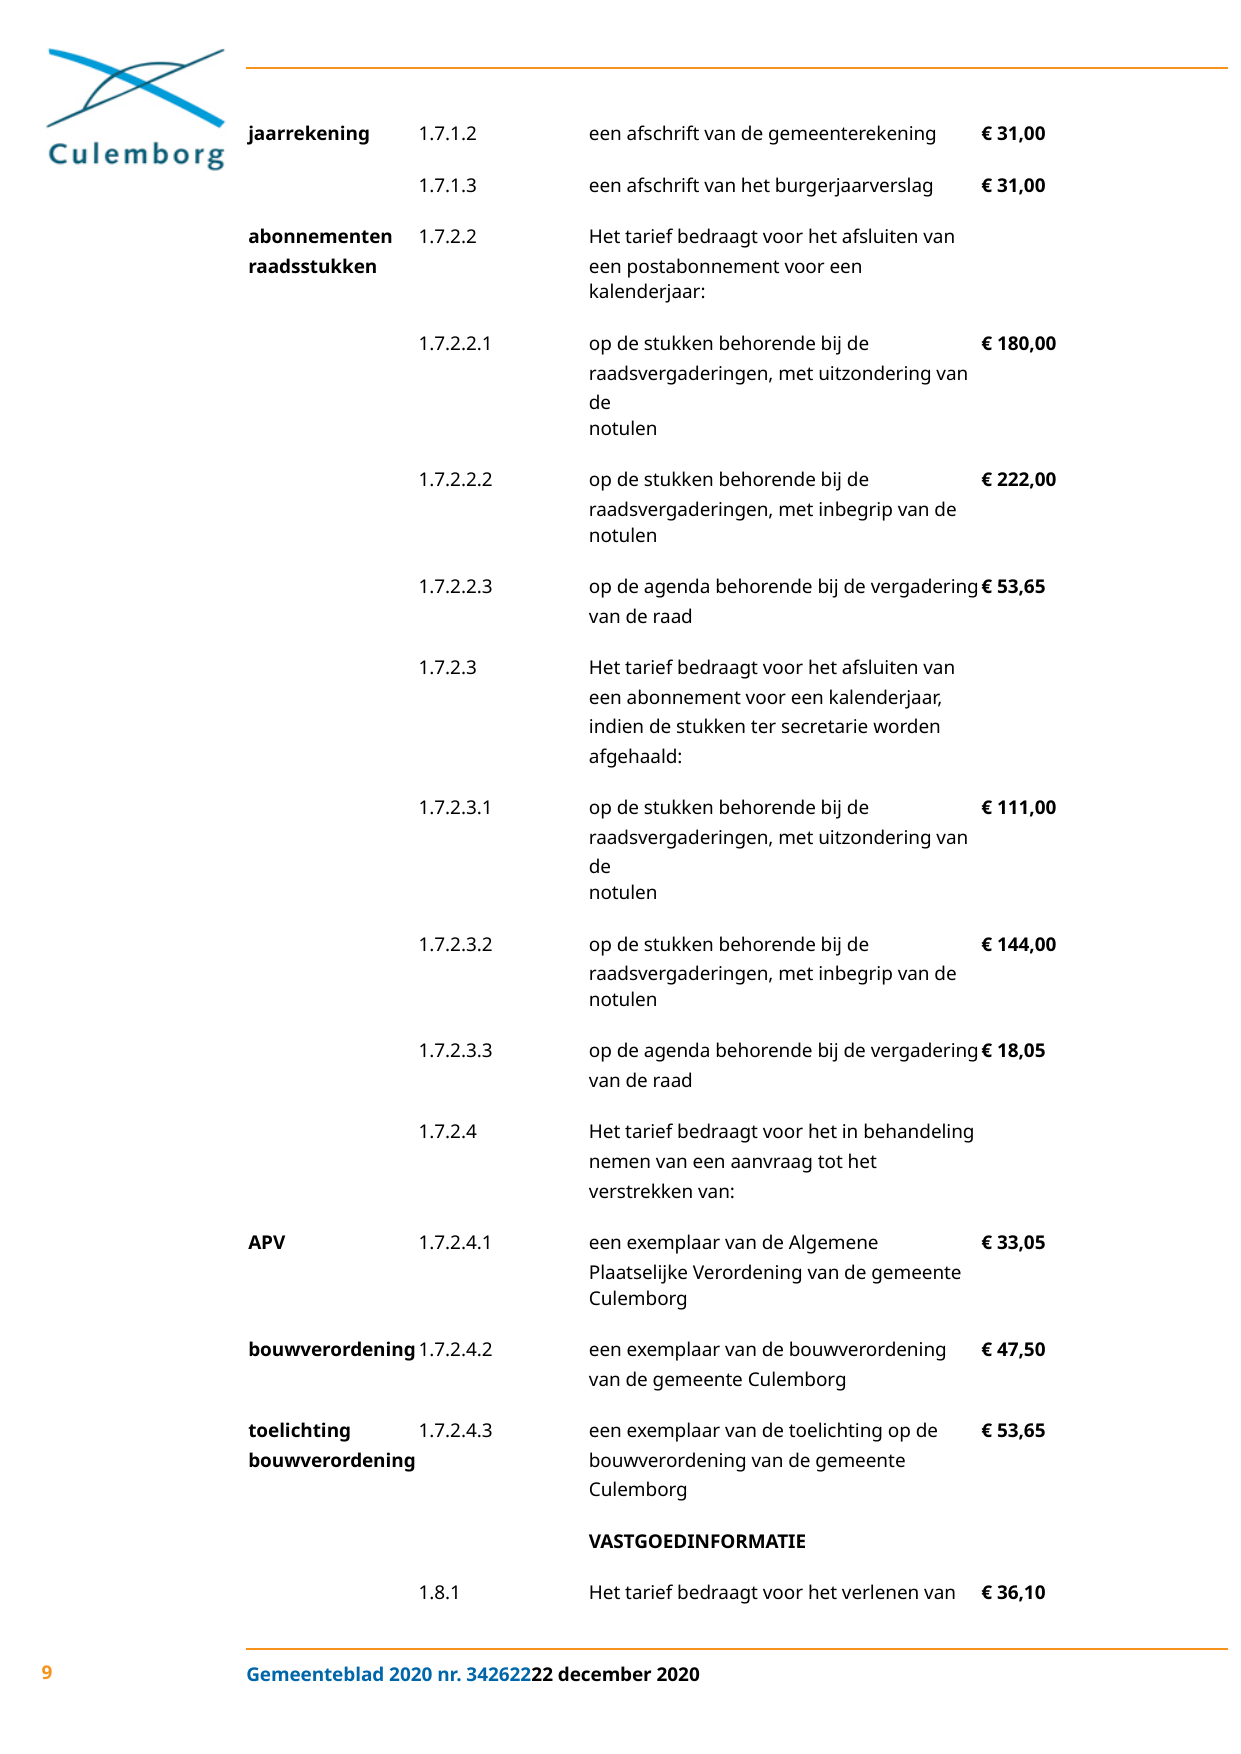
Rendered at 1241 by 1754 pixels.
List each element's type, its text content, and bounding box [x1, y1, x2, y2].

table_cell [418, 522, 589, 548]
table_cell € 111,00 [981, 795, 1152, 879]
table_cell [981, 1554, 1152, 1579]
table_cell 1.7.2.4.2 [418, 1336, 589, 1391]
table_cell € 144,00 [981, 931, 1152, 986]
table_cell [248, 198, 418, 223]
table_cell 1.7.2.3 [418, 654, 589, 769]
table_cell € 36,10 [981, 1579, 1152, 1605]
table_cell een exemplaar van de toelichting op de bouwverordening van de gemeente Culemborg [589, 1417, 981, 1502]
table_cell [418, 1285, 589, 1310]
table_cell [589, 769, 981, 794]
table_cell [589, 1012, 981, 1038]
table_cell 1.7.2.2.2 [418, 467, 589, 522]
table_cell [248, 654, 418, 769]
table_cell [418, 415, 589, 441]
table_cell [981, 905, 1152, 931]
table_cell kalenderjaar: [589, 279, 981, 304]
table_cell [589, 548, 981, 573]
table_cell [418, 1391, 589, 1417]
table_cell APV [248, 1229, 418, 1285]
table_cell [589, 1093, 981, 1119]
table_cell jaarrekening [248, 121, 418, 146]
table_cell [981, 1502, 1152, 1528]
table_cell Het tarief bedraagt voor het afsluiten van een postabonnement voor een [589, 224, 981, 279]
table_cell notulen [589, 415, 981, 441]
table_cell notulen [589, 986, 981, 1012]
table_cell [981, 654, 1152, 769]
table_cell [248, 795, 418, 879]
table_cell [248, 1119, 418, 1204]
table_cell [248, 146, 418, 172]
table_cell [981, 1093, 1152, 1119]
table_cell € 222,00 [981, 467, 1152, 522]
table_cell [248, 305, 418, 330]
table_cell [248, 1310, 418, 1336]
table_cell [418, 1204, 589, 1229]
table_cell € 47,50 [981, 1336, 1152, 1391]
table_cell [981, 1204, 1152, 1229]
table_cell 1.7.1.3 [418, 172, 589, 198]
table_cell Het tarief bedraagt voor het afsluiten van een abonnement voor een kalenderjaar, indien de stukken ter secretarie worden afgehaald: [589, 654, 981, 769]
table_cell 1.7.2.3.3 [418, 1038, 589, 1093]
table_cell [248, 1285, 418, 1310]
table_cell € 180,00 [981, 330, 1152, 415]
table_cell [981, 279, 1152, 304]
table_cell [418, 198, 589, 223]
table_cell op de stukken behorende bij de raadsvergaderingen, met inbegrip van de [589, 467, 981, 522]
table_cell [981, 305, 1152, 330]
table_cell toelichting bouwverordening [248, 1417, 418, 1502]
table_cell [589, 146, 981, 172]
table_cell [981, 522, 1152, 548]
table_cell € 33,05 [981, 1229, 1152, 1285]
table_cell [248, 95, 418, 121]
table_cell [248, 279, 418, 304]
table_cell [418, 769, 589, 794]
table_cell [248, 573, 418, 629]
table_cell 1.7.2.2 [418, 224, 589, 279]
table_cell [248, 1204, 418, 1229]
table_cell Culemborg [589, 1285, 981, 1310]
table_cell [981, 1391, 1152, 1417]
table_cell [981, 629, 1152, 654]
table_cell [248, 1528, 418, 1553]
table_cell [981, 880, 1152, 905]
table_cell [589, 305, 981, 330]
table_cell [418, 905, 589, 931]
table_cell [248, 467, 418, 522]
table_cell een exemplaar van de Algemene Plaatselijke Verordening van de gemeente [589, 1229, 981, 1285]
table_cell VASTGOEDINFORMATIE [589, 1528, 981, 1553]
table_cell [248, 172, 418, 198]
table_cell € 53,65 [981, 1417, 1152, 1502]
table_cell [981, 548, 1152, 573]
table_cell 1.7.2.4.3 [418, 1417, 589, 1502]
table_cell [248, 522, 418, 548]
table_cell [418, 441, 589, 467]
table_cell [981, 95, 1152, 121]
table_cell [418, 986, 589, 1012]
table_cell op de agenda behorende bij de vergadering van de raad [589, 1038, 981, 1093]
table_cell [248, 415, 418, 441]
table_cell een afschrift van het burgerjaarverslag [589, 172, 981, 198]
table_cell [589, 905, 981, 931]
table_cell [418, 629, 589, 654]
table_cell [418, 1310, 589, 1336]
table_cell [418, 1528, 589, 1553]
table_cell [589, 95, 981, 121]
table_cell [418, 279, 589, 304]
table_cell 1.8.1 [418, 1579, 589, 1605]
table_cell [248, 629, 418, 654]
table_cell [418, 1012, 589, 1038]
table_cell [248, 1391, 418, 1417]
table_cell [248, 986, 418, 1012]
table_cell een afschrift van de gemeenterekening [589, 121, 981, 146]
table_cell [248, 1093, 418, 1119]
table_cell [589, 1310, 981, 1336]
table_cell 1.7.1.2 [418, 121, 589, 146]
table_cell [248, 1038, 418, 1093]
table_cell € 31,00 [981, 121, 1152, 146]
table_cell [981, 769, 1152, 794]
table_cell Het tarief bedraagt voor het in behandeling nemen van een aanvraag tot het verstrekken van: [589, 1119, 981, 1204]
table_cell op de stukken behorende bij de raadsvergaderingen, met uitzondering van de [589, 795, 981, 879]
table_cell [248, 1579, 418, 1605]
table_cell [248, 905, 418, 931]
table_cell [589, 629, 981, 654]
table_cell 1.7.2.4.1 [418, 1229, 589, 1285]
table_cell 1.7.2.3.1 [418, 795, 589, 879]
table_cell [589, 198, 981, 223]
table_cell [589, 1554, 981, 1579]
table_cell [248, 441, 418, 467]
table_cell [248, 880, 418, 905]
table_cell [589, 1204, 981, 1229]
table_cell [981, 415, 1152, 441]
table_cell [981, 1012, 1152, 1038]
table_cell [248, 330, 418, 415]
table_cell [981, 198, 1152, 223]
table_cell [248, 548, 418, 573]
table_cell [248, 769, 418, 794]
table_cell [248, 1012, 418, 1038]
table_cell [981, 1285, 1152, 1310]
table_cell [589, 1391, 981, 1417]
table_cell [589, 1502, 981, 1528]
table_cell [418, 1502, 589, 1528]
table_cell [589, 441, 981, 467]
table_cell 1.7.2.4 [418, 1119, 589, 1204]
table_cell 1.7.2.2.1 [418, 330, 589, 415]
table_cell op de agenda behorende bij de vergadering van de raad [589, 573, 981, 629]
table_cell abonnementen raadsstukken [248, 224, 418, 279]
table_cell [418, 880, 589, 905]
table_cell [418, 95, 589, 121]
table_cell bouwverordening [248, 1336, 418, 1391]
table_cell notulen [589, 522, 981, 548]
table_cell [981, 224, 1152, 279]
table_cell [981, 146, 1152, 172]
table_cell [981, 1310, 1152, 1336]
table_cell [981, 1528, 1152, 1553]
table_cell op de stukken behorende bij de raadsvergaderingen, met inbegrip van de [589, 931, 981, 986]
table_cell notulen [589, 880, 981, 905]
table_cell € 18,05 [981, 1038, 1152, 1093]
table_cell [418, 548, 589, 573]
table_cell [981, 1119, 1152, 1204]
table_cell € 53,65 [981, 573, 1152, 629]
table_cell [418, 1093, 589, 1119]
table_cell op de stukken behorende bij de raadsvergaderingen, met uitzondering van de [589, 330, 981, 415]
table_cell [981, 441, 1152, 467]
table_cell Het tarief bedraagt voor het verlenen van [589, 1579, 981, 1605]
table_cell [418, 146, 589, 172]
picture [41, 47, 231, 172]
table_cell een exemplaar van de bouwverordening van de gemeente Culemborg [589, 1336, 981, 1391]
table_cell € 31,00 [981, 172, 1152, 198]
table_cell [248, 1554, 418, 1579]
table_cell [418, 1554, 589, 1579]
table_cell [248, 931, 418, 986]
table_cell [418, 305, 589, 330]
table_cell [981, 986, 1152, 1012]
table_cell 1.7.2.3.2 [418, 931, 589, 986]
table_cell 1.7.2.2.3 [418, 573, 589, 629]
table_cell [248, 1502, 418, 1528]
